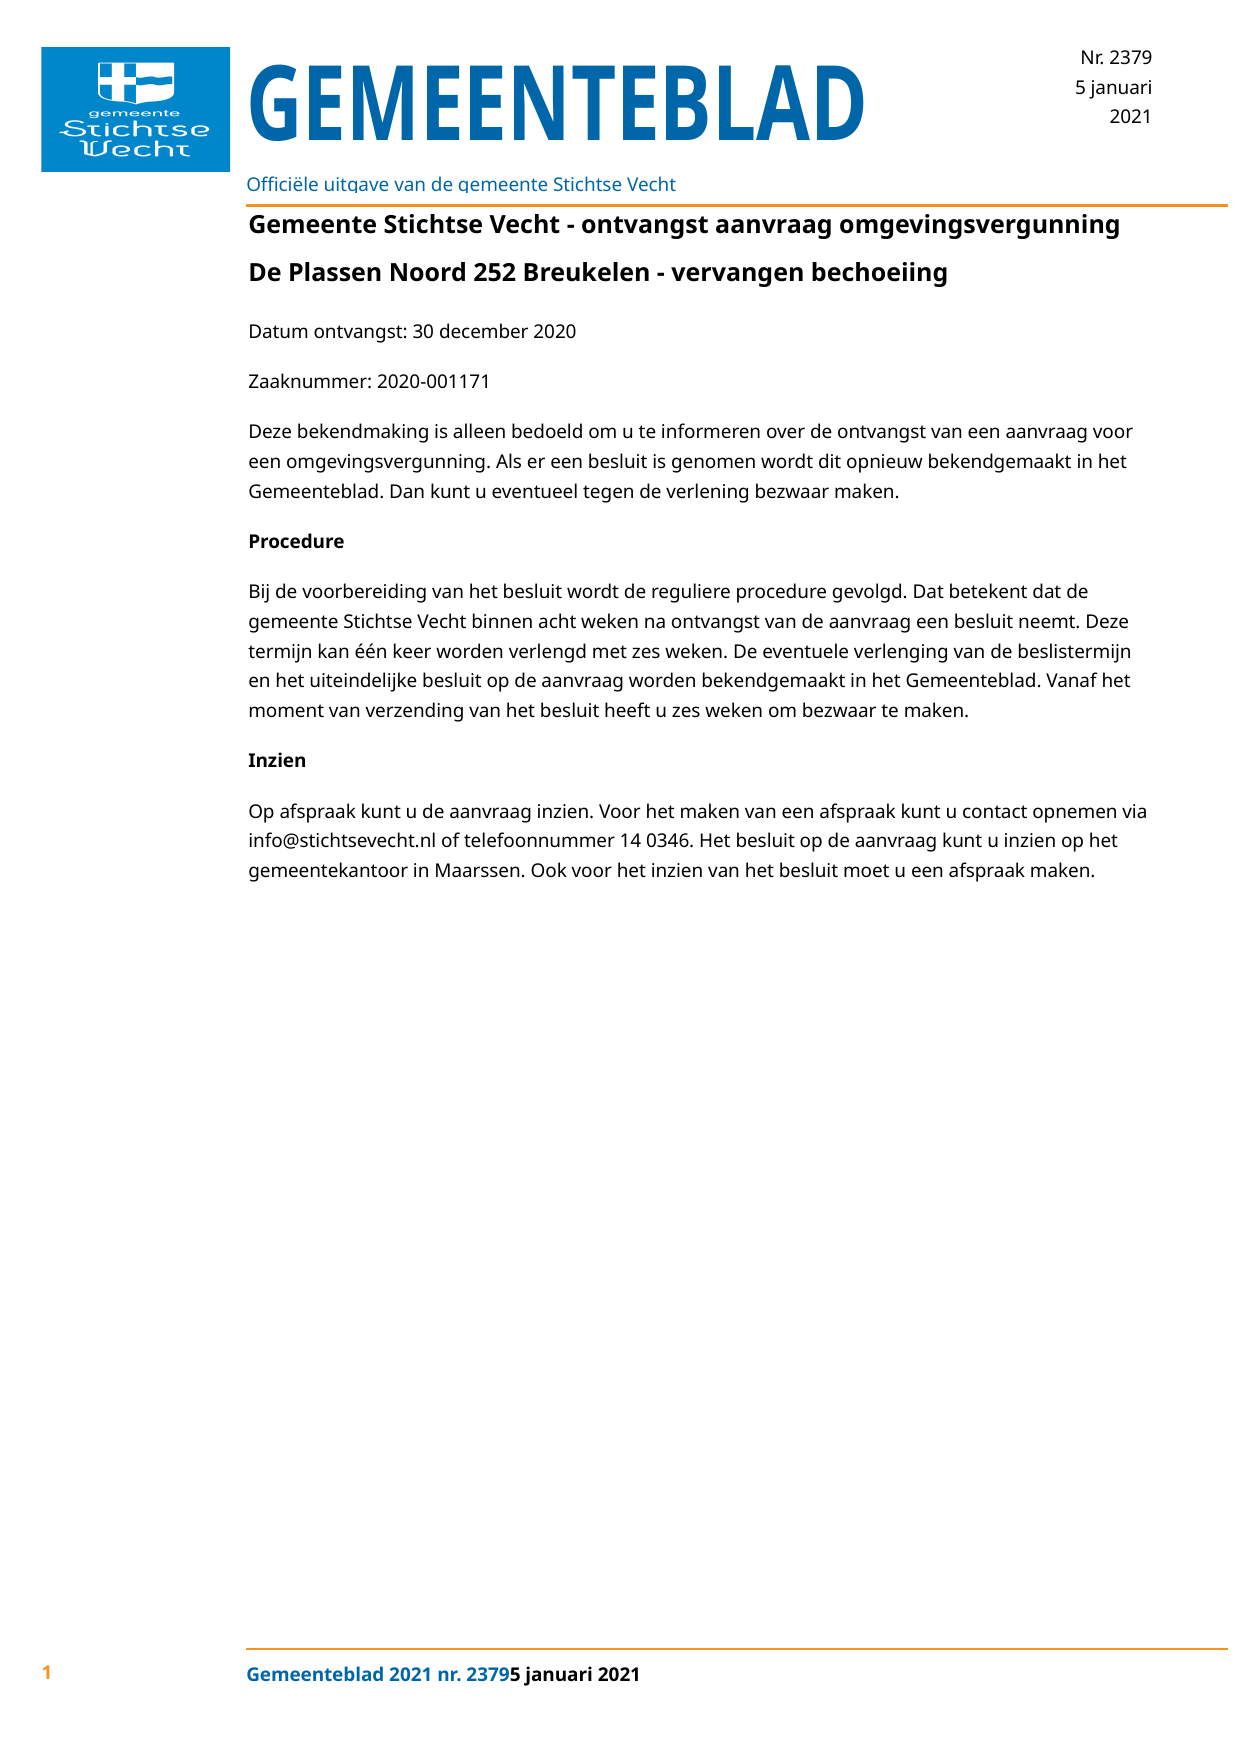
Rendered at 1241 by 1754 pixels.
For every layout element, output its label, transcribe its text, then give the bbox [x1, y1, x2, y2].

text Procedure [248, 528, 1152, 554]
text Inzien [248, 747, 1152, 773]
text Deze bekendmaking is alleen bedoeld om u te informeren over de ontvangst van een aanvraag voor een omgevingsvergunning. Als er een besluit is genomen wordt dit opnieuw bekendgemaakt in het Gemeenteblad. Dan kunt u eventueel tegen de verlening bezwaar maken. [248, 419, 1152, 504]
text Zaaknummer: 2020-001171 [248, 368, 1152, 394]
text Op afspraak kunt u de aanvraag inzien. Voor het maken van een afspraak kunt u contact opnemen via info@stichtsevecht.nl of telefoonnummer 14 0346. Het besluit op de aanvraag kunt u inzien op het gemeentekantoor in Maarssen. Ook voor het inzien van het besluit moet u een afspraak maken. [248, 798, 1152, 883]
text Bij de voorbereiding van het besluit wordt de reguliere procedure gevolgd. Dat betekent dat de gemeente Stichtse Vecht binnen acht weken na ontvangst van de aanvraag een besluit neemt. Deze termijn kan één keer worden verlengd met zes weken. De eventuele verlenging van de beslistermijn en het uiteindelijke besluit op de aanvraag worden bekendgemaakt in het Gemeenteblad. Vanaf het moment van verzending van het besluit heeft u zes weken om bezwaar te maken. [248, 579, 1152, 723]
text Datum ontvangst: 30 december 2020 [248, 318, 1152, 344]
picture [99, 63, 135, 101]
text Gemeente Stichtse Vecht - ontvangst aanvraag omgevingsvergunning De Plassen Noord 252 Breukelen - vervangen bechoeiing [248, 207, 1152, 288]
picture [137, 63, 174, 103]
